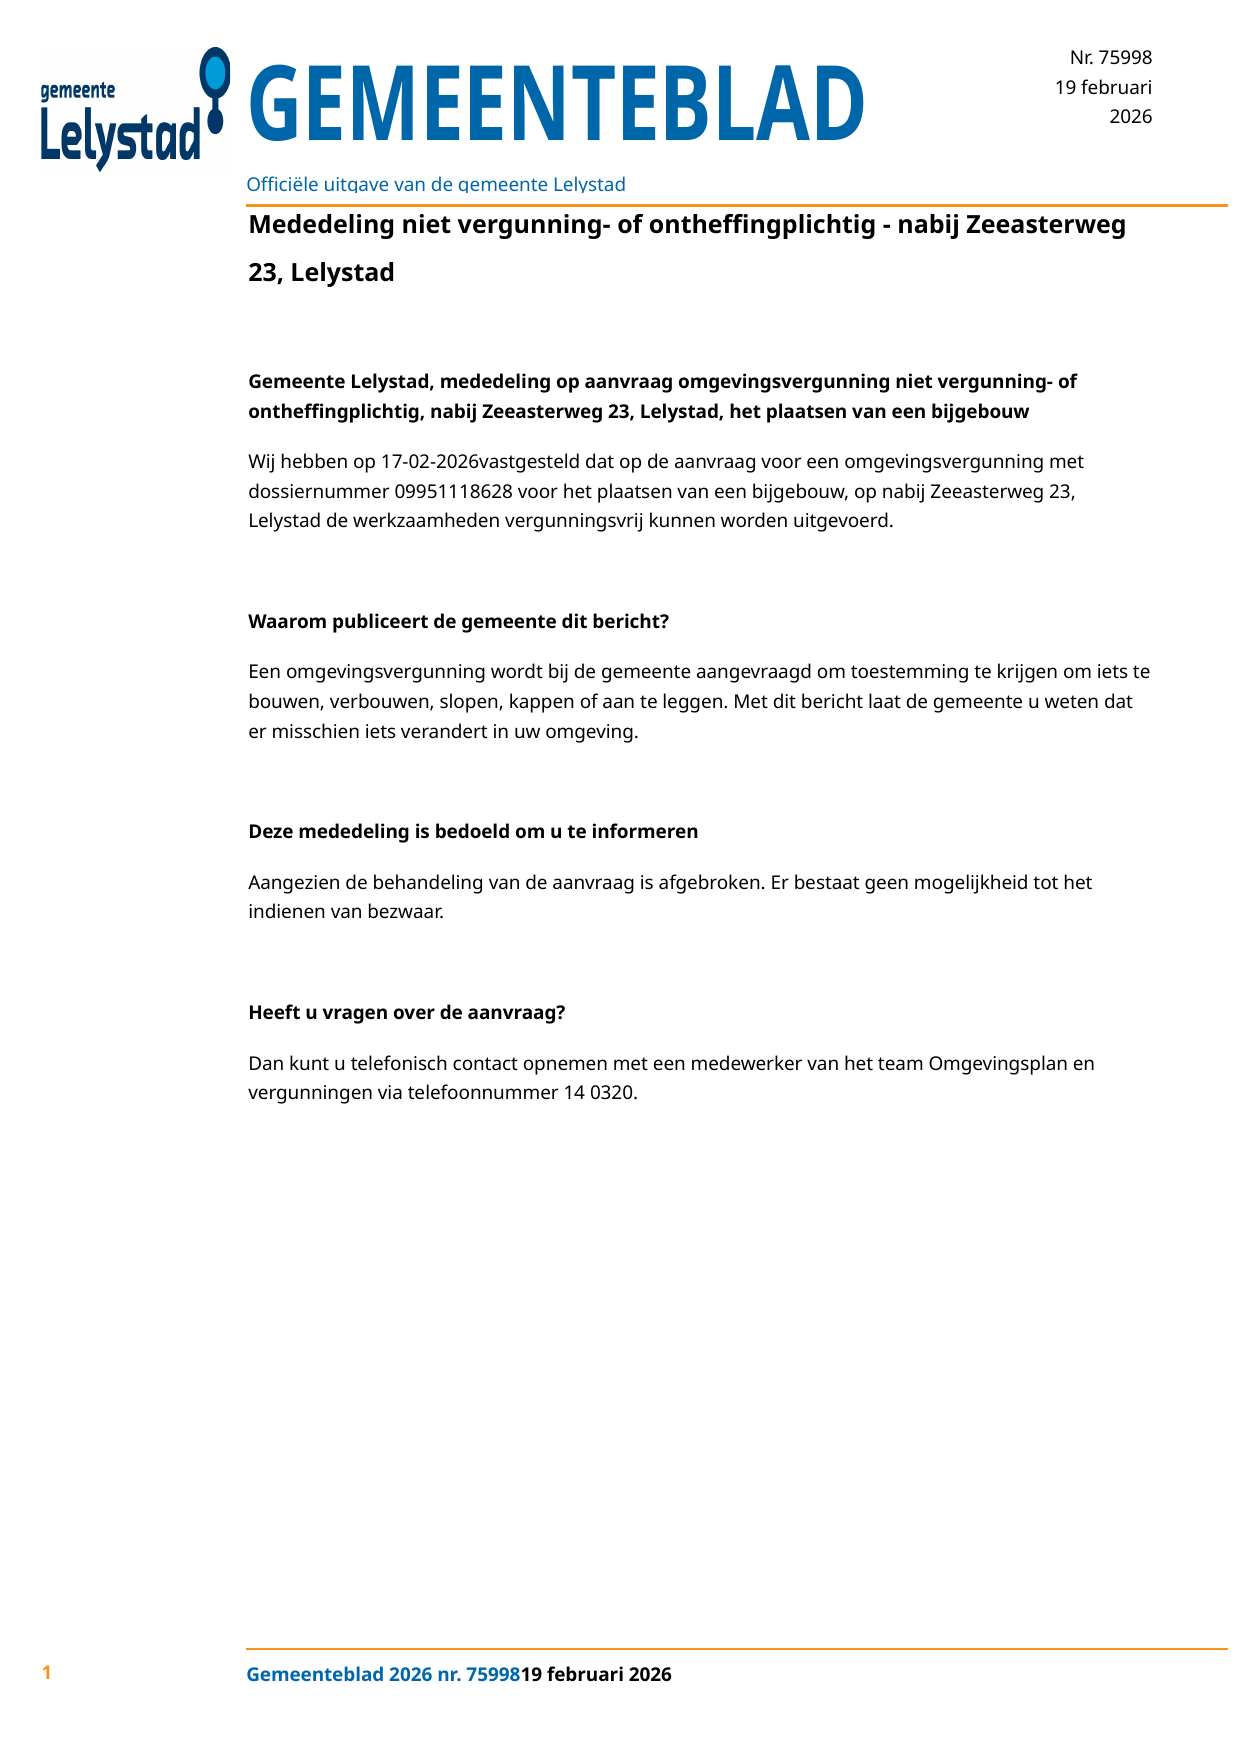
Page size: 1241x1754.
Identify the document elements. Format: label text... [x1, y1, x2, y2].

text Heeft u vragen over de aanvraag? [248, 999, 1152, 1025]
text Gemeente Lelystad, mededeling op aanvraag omgevingsvergunning niet vergunning- of ontheffingplichtig, nabij Zeeasterweg 23, Lelystad, het plaatsen van een bijgebouw [248, 368, 1152, 424]
text Dan kunt u telefonisch contact opnemen met een medewerker van het team Omgevingsplan en vergunningen via telefoonnummer 14 0320. [248, 1050, 1152, 1105]
picture [41, 47, 231, 172]
text Waarom publiceert de gemeente dit bericht? [248, 608, 1152, 634]
text Een omgevingsvergunning wordt bij de gemeente aangevraagd om toestemming te krijgen om iets te bouwen, verbouwen, slopen, kappen of aan te leggen. Met dit bericht laat de gemeente u weten dat er misschien iets verandert in uw omgeving. [248, 659, 1152, 744]
text Wij hebben op 17-02-2026vastgesteld dat op de aanvraag voor een omgevingsvergunning met dossiernummer 09951118628 voor het plaatsen van een bijgebouw, op nabij Zeeasterweg 23, Lelystad de werkzaamheden vergunningsvrij kunnen worden uitgevoerd. [248, 448, 1152, 533]
text Aangezien de behandeling van de aanvraag is afgebroken. Er bestaat geen mogelijkheid tot het indienen van bezwaar. [248, 869, 1152, 924]
text Mededeling niet vergunning- of ontheffingplichtig - nabij Zeeasterweg 23, Lelystad [248, 207, 1152, 288]
text Deze mededeling is bedoeld om u te informeren [248, 819, 1152, 844]
